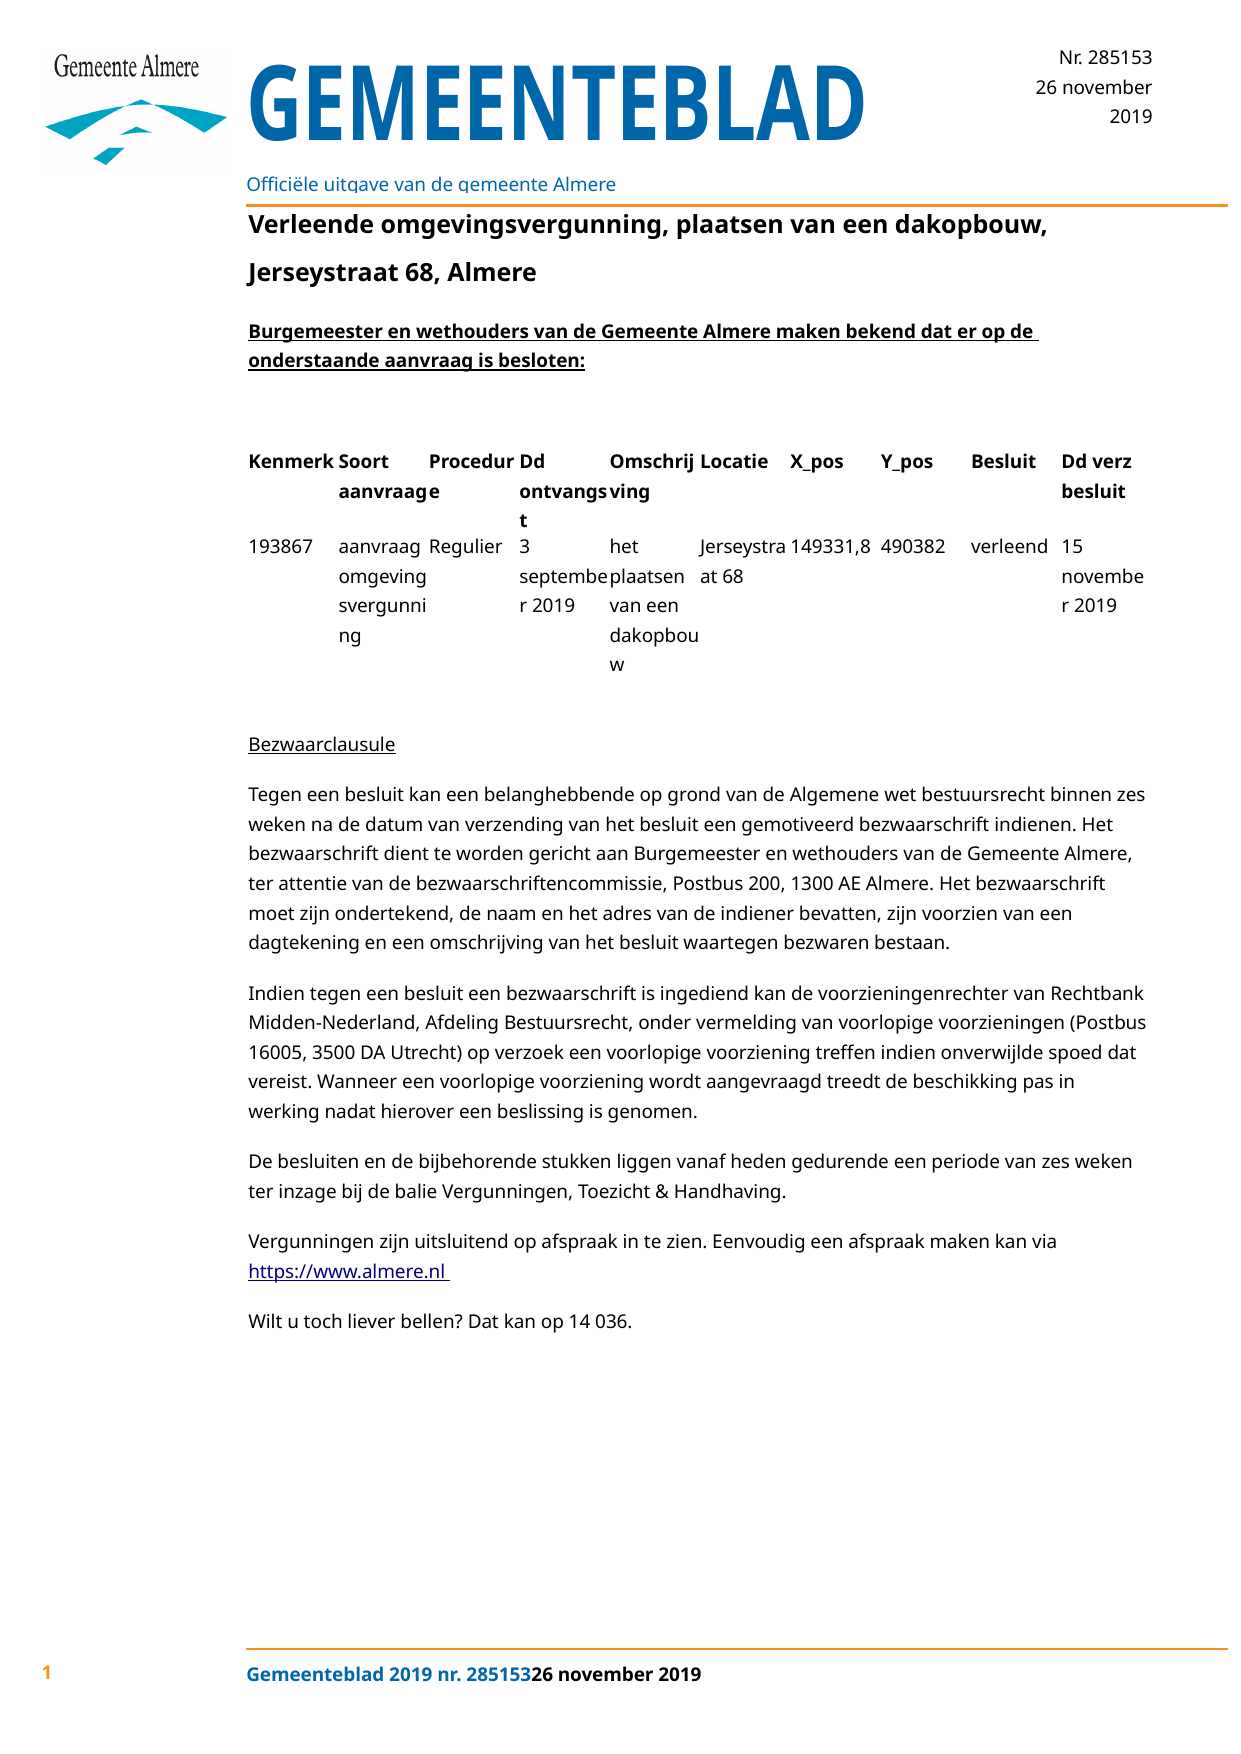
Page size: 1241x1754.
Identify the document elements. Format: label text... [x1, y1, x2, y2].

picture [41, 47, 231, 172]
table_header Kenmerk [248, 449, 338, 533]
table_header Besluit [971, 449, 1061, 533]
table_cell 15 november 2019 [1061, 533, 1152, 677]
table_header Procedure [429, 449, 519, 533]
table_cell aanvraag omgevingsvergunning [338, 533, 429, 677]
table_cell Jerseystraat 68 [700, 533, 790, 677]
table_cell 149331,8 [790, 533, 881, 677]
table_cell het plaatsen van een dakopbouw [609, 533, 700, 677]
text Verleende omgevingsvergunning, plaatsen van een dakopbouw, Jerseystraat 68, Almere [248, 207, 1152, 288]
table_header Dd verz besluit [1061, 449, 1152, 533]
table_header Y_pos [881, 449, 971, 533]
text De besluiten en de bijbehorende stukken liggen vanaf heden gedurende een periode van zes weken ter inzage bij de balie Vergunningen, Toezicht & Handhaving. [248, 1148, 1152, 1204]
table_header Omschrijving [609, 449, 700, 533]
text Bezwaarclausule [248, 731, 1152, 757]
table_header Soort aanvraag [338, 449, 429, 533]
table_cell 193867 [248, 533, 338, 677]
table_cell verleend [971, 533, 1061, 677]
table_header X_pos [790, 449, 881, 533]
text Tegen een besluit kan een belanghebbende op grond van de Algemene wet bestuursrecht binnen zes weken na de datum van verzending van het besluit een gemotiveerd bezwaarschrift indienen. Het bezwaarschrift dient te worden gericht aan Burgemeester en wethouders van de Gemeente Almere, ter attentie van de bezwaarschriftencommissie, Postbus 200, 1300 AE Almere. Het bezwaarschrift moet zijn ondertekend, de naam en het adres van de indiener bevatten, zijn voorzien van een dagtekening en een omschrijving van het besluit waartegen bezwaren bestaan. [248, 781, 1152, 955]
table_header Locatie [700, 449, 790, 533]
text Vergunningen zijn uitsluitend op afspraak in te zien. Eenvoudig een afspraak maken kan via https://www.almere.nl [248, 1228, 1152, 1284]
text Burgemeester en wethouders van de Gemeente Almere maken bekend dat er op de onderstaande aanvraag is besloten: [248, 318, 1152, 373]
text Wilt u toch liever bellen? Dat kan op 14 036. [248, 1308, 1152, 1334]
text Indien tegen een besluit een bezwaarschrift is ingediend kan de voorzieningenrechter van Rechtbank Midden-Nederland, Afdeling Bestuursrecht, onder vermelding van voorlopige voorzieningen (Postbus 16005, 3500 DA Utrecht) op verzoek een voorlopige voorziening treffen indien onverwijlde spoed dat vereist. Wanneer een voorlopige voorziening wordt aangevraagd treedt de beschikking pas in werking nadat hierover een beslissing is genomen. [248, 980, 1152, 1124]
table_cell Regulier [429, 533, 519, 677]
table_cell 490382 [881, 533, 971, 677]
table_header Dd ontvangst [519, 449, 609, 533]
table_cell 3 september 2019 [519, 533, 609, 677]
